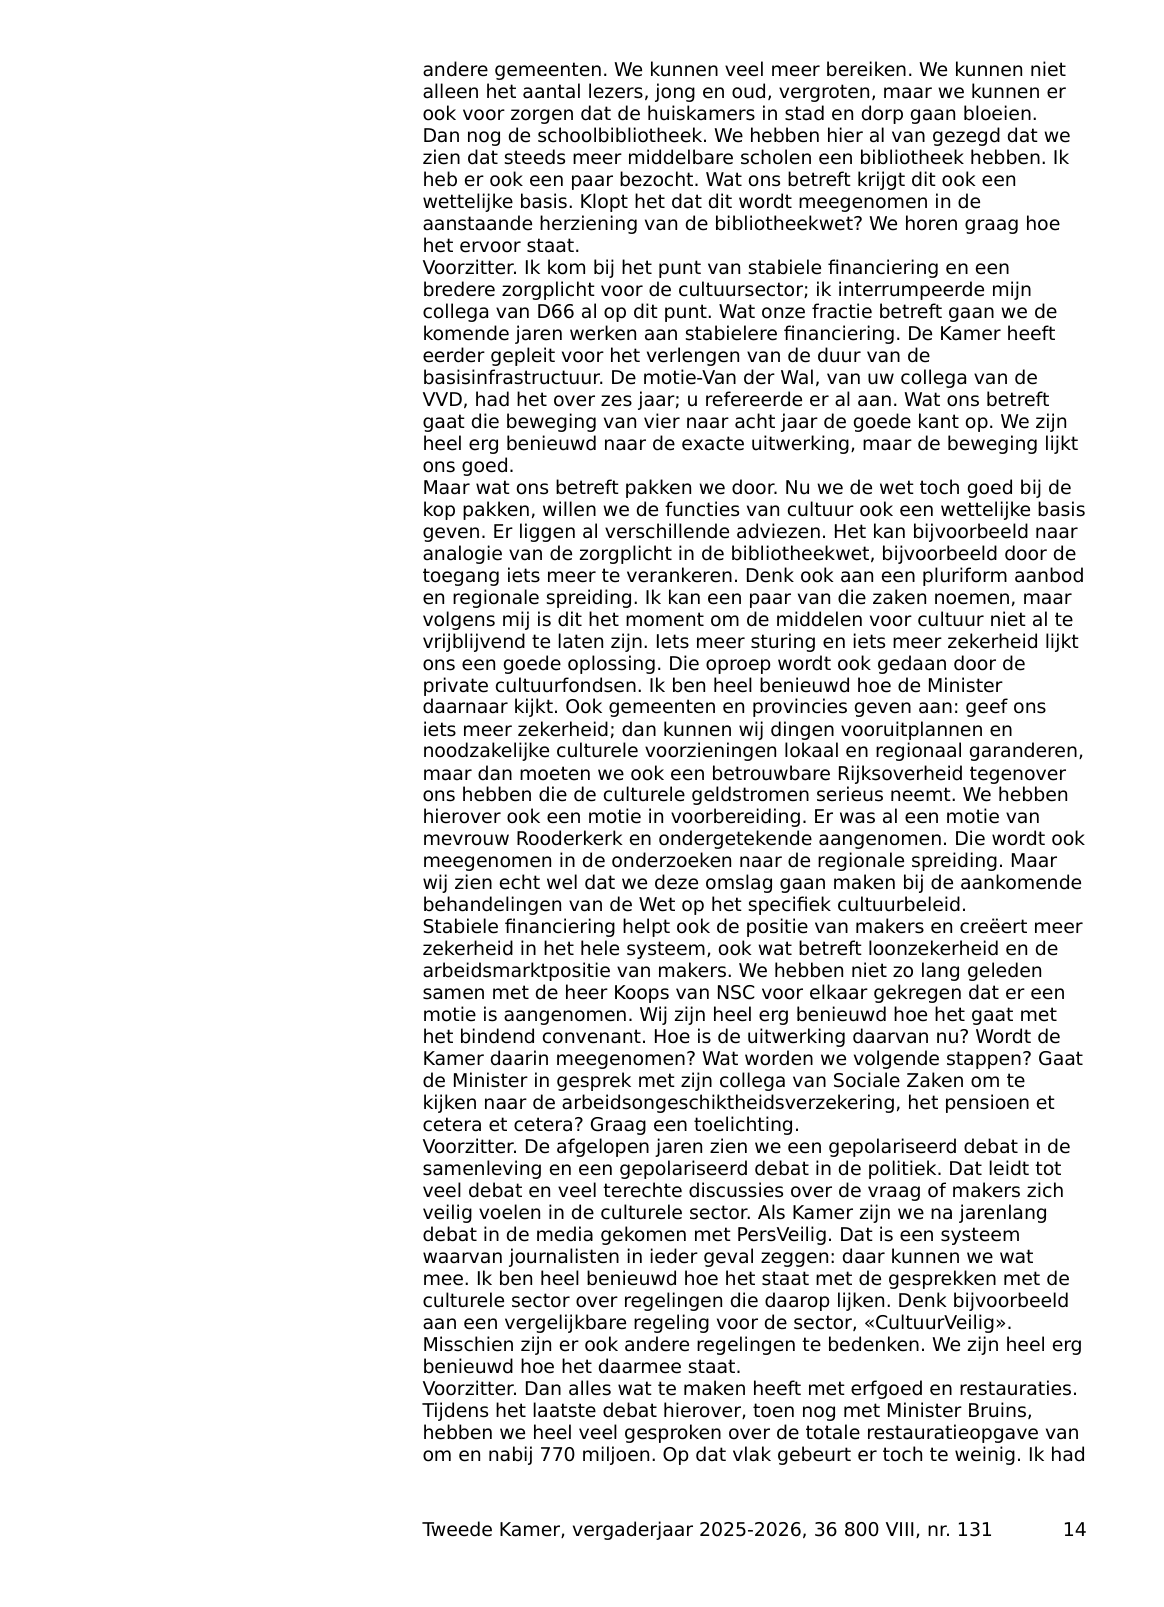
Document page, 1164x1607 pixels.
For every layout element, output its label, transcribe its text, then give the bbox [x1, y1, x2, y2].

text Voorzitter. Dan alles wat te maken heeft met erfgoed en restauraties. Tijdens het laatste debat hierover, toen nog met Minister Bruins, hebben we heel veel gesproken over de totale restauratieopgave van om en nabij 770 miljoen. Op dat vlak gebeurt er toch te weinig. Ik had [422, 1378, 1087, 1466]
text Stabiele financiering helpt ook de positie van makers en creëert meer zekerheid in het hele systeem, ook wat betreft loonzekerheid en de arbeidsmarktpositie van makers. We hebben niet zo lang geleden samen met de heer Koops van NSC voor elkaar gekregen dat er een motie is aangenomen. Wij zijn heel erg benieuwd hoe het gaat met het bindend convenant. Hoe is de uitwerking daarvan nu? Wordt de Kamer daarin meegenomen? Wat worden we volgende stappen? Gaat de Minister in gesprek met zijn collega van Sociale Zaken om te kijken naar de arbeidsongeschiktheidsverzekering, het pensioen et cetera et cetera? Graag een toelichting. [422, 916, 1087, 1136]
text Dan nog de schoolbibliotheek. We hebben hier al van gezegd dat we zien dat steeds meer middelbare scholen een bibliotheek hebben. Ik heb er ook een paar bezocht. Wat ons betreft krijgt dit ook een wettelijke basis. Klopt het dat dit wordt meegenomen in de aanstaande herziening van de bibliotheekwet? We horen graag hoe het ervoor staat. [422, 125, 1087, 257]
text Maar wat ons betreft pakken we door. Nu we de wet toch goed bij de kop pakken, willen we de functies van cultuur ook een wettelijke basis geven. Er liggen al verschillende adviezen. Het kan bijvoorbeeld naar analogie van de zorgplicht in de bibliotheekwet, bijvoorbeeld door de toegang iets meer te verankeren. Denk ook aan een pluriform aanbod en regionale spreiding. Ik kan een paar van die zaken noemen, maar volgens mij is dit het moment om de middelen voor cultuur niet al te vrijblijvend te laten zijn. Iets meer sturing en iets meer zekerheid lijkt ons een goede oplossing. Die oproep wordt ook gedaan door de private cultuurfondsen. Ik ben heel benieuwd hoe de Minister daarnaar kijkt. Ook gemeenten en provincies geven aan: geef ons iets meer zekerheid; dan kunnen wij dingen vooruitplannen en noodzakelijke culturele voorzieningen lokaal en regionaal garanderen, maar dan moeten we ook een betrouwbare Rijksoverheid tegenover ons hebben die de culturele geldstromen serieus neemt. We hebben hierover ook een motie in voorbereiding. Er was al een motie van mevrouw Rooderkerk en ondergetekende aangenomen. Die wordt ook meegenomen in de onderzoeken naar de regionale spreiding. Maar wij zien echt wel dat we deze omslag gaan maken bij de aankomende behandelingen van de Wet op het specifiek cultuurbeleid. [422, 477, 1087, 916]
text andere gemeenten. We kunnen veel meer bereiken. We kunnen niet alleen het aantal lezers, jong en oud, vergroten, maar we kunnen er ook voor zorgen dat de huiskamers in stad en dorp gaan bloeien. [422, 59, 1087, 125]
text Voorzitter. De afgelopen jaren zien we een gepolariseerd debat in de samenleving en een gepolariseerd debat in de politiek. Dat leidt tot veel debat en veel terechte discussies over de vraag of makers zich veilig voelen in de culturele sector. Als Kamer zijn we na jarenlang debat in de media gekomen met PersVeilig. Dat is een systeem waarvan journalisten in ieder geval zeggen: daar kunnen we wat mee. Ik ben heel benieuwd hoe het staat met de gesprekken met de culturele sector over regelingen die daarop lijken. Denk bijvoorbeeld aan een vergelijkbare regeling voor de sector, «CultuurVeilig». Misschien zijn er ook andere regelingen te bedenken. We zijn heel erg benieuwd hoe het daarmee staat. [422, 1136, 1087, 1378]
text Voorzitter. Ik kom bij het punt van stabiele financiering en een bredere zorgplicht voor de cultuursector; ik interrumpeerde mijn collega van D66 al op dit punt. Wat onze fractie betreft gaan we de komende jaren werken aan stabielere financiering. De Kamer heeft eerder gepleit voor het verlengen van de duur van de basisinfrastructuur. De motie-Van der Wal, van uw collega van de VVD, had het over zes jaar; u refereerde er al aan. Wat ons betreft gaat die beweging van vier naar acht jaar de goede kant op. We zijn heel erg benieuwd naar de exacte uitwerking, maar de beweging lijkt ons goed. [422, 257, 1087, 477]
